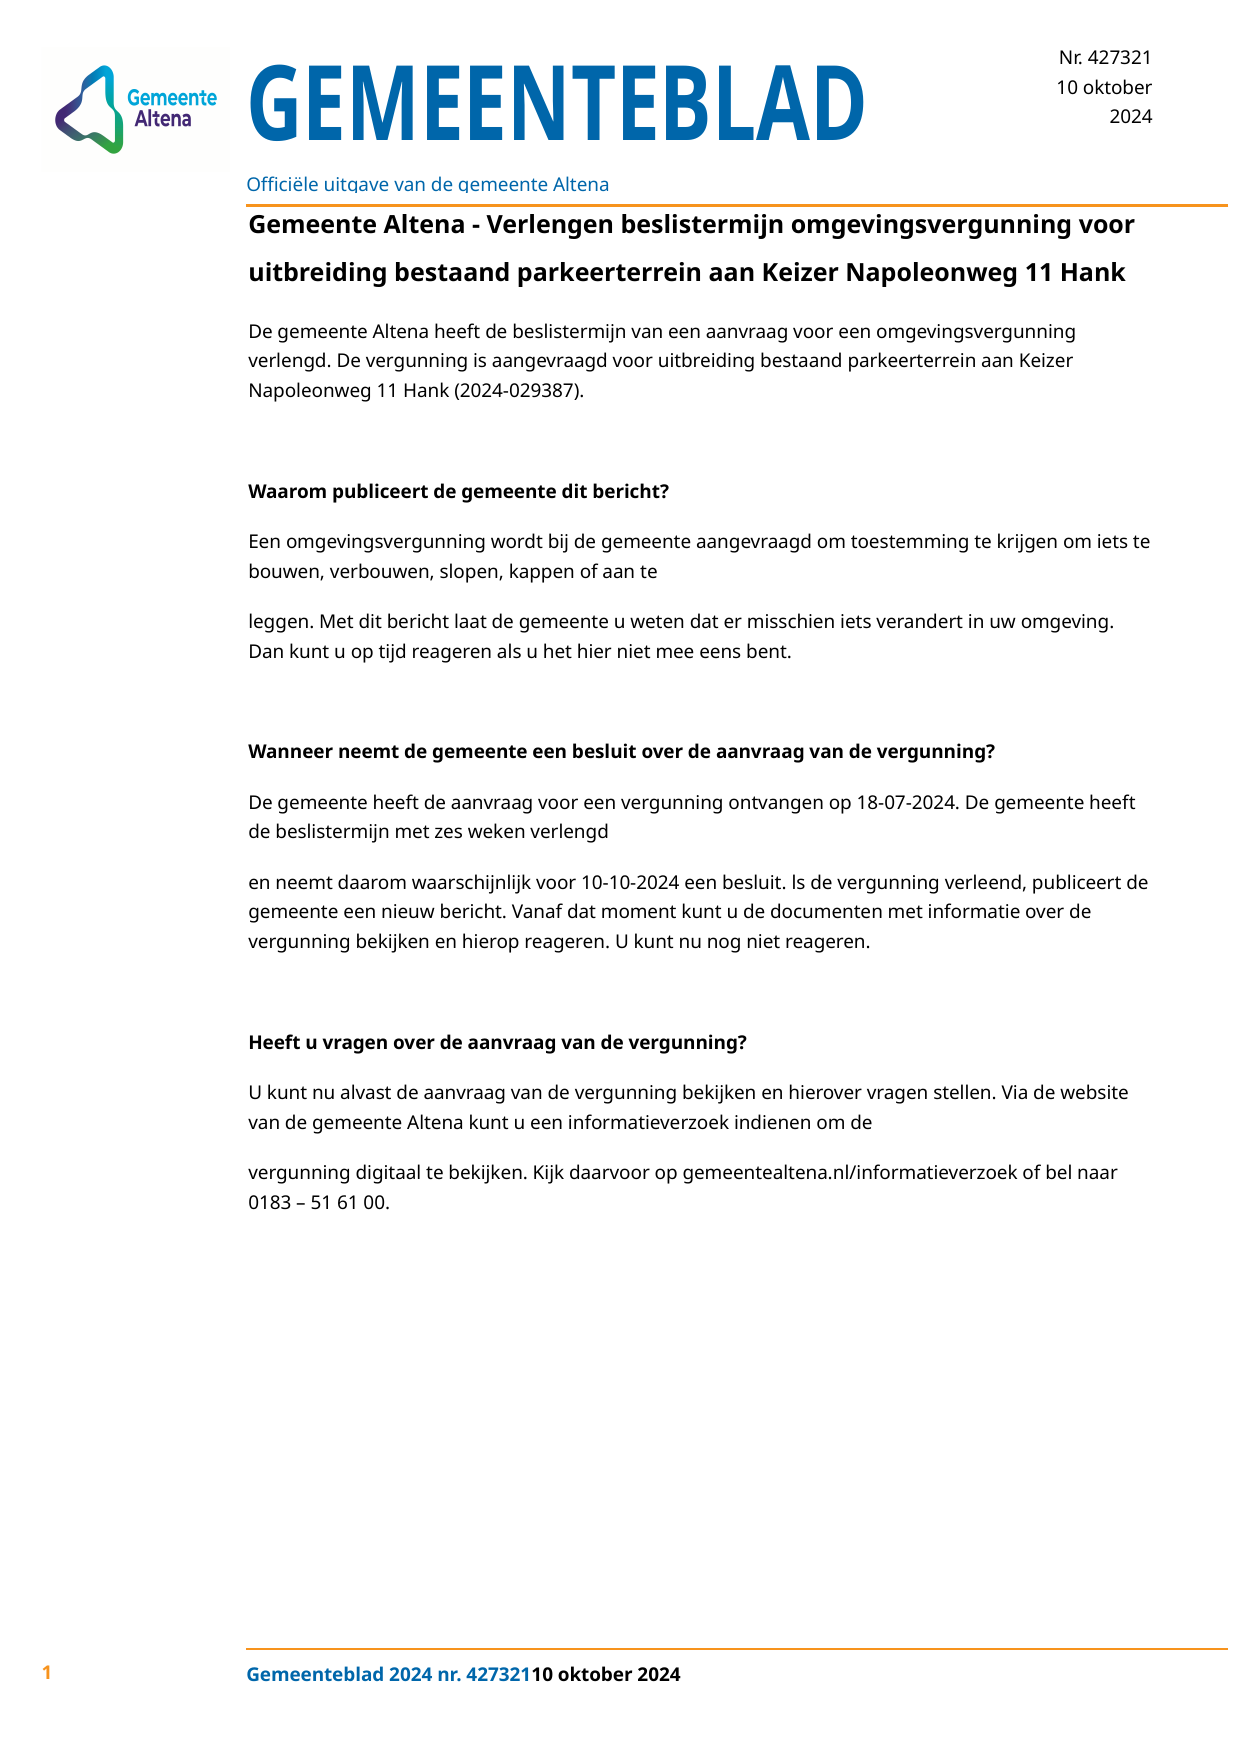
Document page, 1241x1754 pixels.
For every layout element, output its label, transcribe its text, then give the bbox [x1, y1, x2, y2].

text Waarom publiceert de gemeente dit bericht? [248, 478, 1152, 504]
text Een omgevingsvergunning wordt bij de gemeente aangevraagd om toestemming te krijgen om iets te bouwen, verbouwen, slopen, kappen of aan te [248, 528, 1152, 584]
text Heeft u vragen over de aanvraag van de vergunning? [248, 1029, 1152, 1055]
text De gemeente Altena heeft de beslistermijn van een aanvraag voor een omgevingsvergunning verlengd. De vergunning is aangevraagd voor uitbreiding bestaand parkeerterrein aan Keizer Napoleonweg 11 Hank (2024-029387). [248, 318, 1152, 403]
text leggen. Met dit bericht laat de gemeente u weten dat er misschien iets verandert in uw omgeving. Dan kunt u op tijd reageren als u het hier niet mee eens bent. [248, 608, 1152, 664]
text Gemeente Altena - Verlengen beslistermijn omgevingsvergunning voor uitbreiding bestaand parkeerterrein aan Keizer Napoleonweg 11 Hank [248, 207, 1152, 288]
text Wanneer neemt de gemeente een besluit over de aanvraag van de vergunning? [248, 739, 1152, 764]
text en neemt daarom waarschijnlijk voor 10-10-2024 een besluit. ls de vergunning verleend, publiceert de gemeente een nieuw bericht. Vanaf dat moment kunt u de documenten met informatie over de vergunning bekijken en hierop reageren. U kunt nu nog niet reageren. [248, 869, 1152, 954]
text U kunt nu alvast de aanvraag van de vergunning bekijken en hierover vragen stellen. Via de website van de gemeente Altena kunt u een informatieverzoek indienen om de [248, 1079, 1152, 1135]
text vergunning digitaal te bekijken. Kijk daarvoor op gemeentealtena.nl/informatieverzoek of bel naar 0183 – 51 61 00. [248, 1159, 1152, 1215]
text De gemeente heeft de aanvraag voor een vergunning ontvangen op 18-07-2024. De gemeente heeft de beslistermijn met zes weken verlengd [248, 789, 1152, 844]
picture [41, 47, 231, 172]
